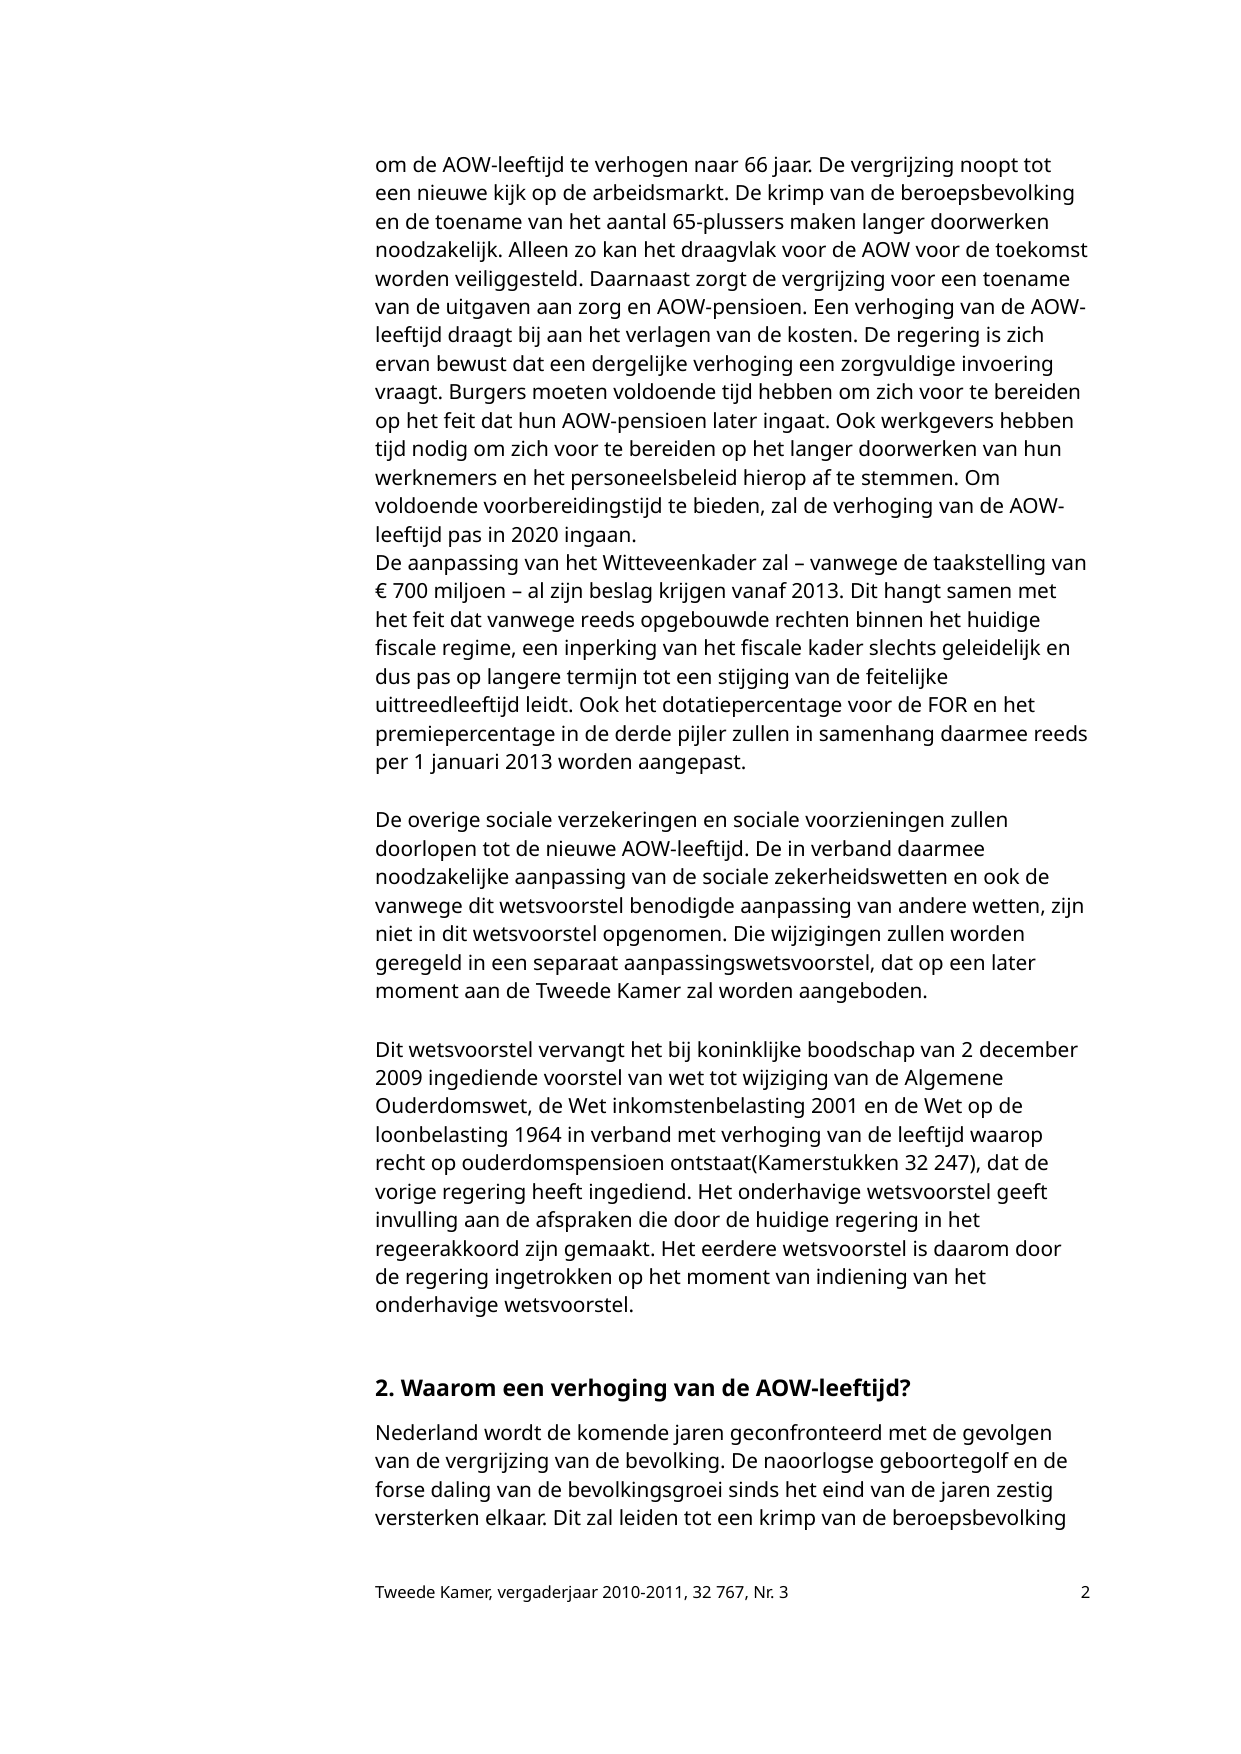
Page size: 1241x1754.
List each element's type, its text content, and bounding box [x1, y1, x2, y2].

subtitle 2. Waarom een verhoging van de AOW-leeftijd? [375, 1372, 1090, 1403]
text Dit wetsvoorstel vervangt het bij koninklijke boodschap van 2 december 2009 ingediende voorstel van wet tot wijziging van de Algemene Ouderdomswet, de Wet inkomstenbelasting 2001 en de Wet op de loonbelasting 1964 in verband met verhoging van de leeftijd waarop recht op ouderdomspensioen ontstaat(Kamerstukken 32 247), dat de vorige regering heeft ingediend. Het onderhavige wetsvoorstel geeft invulling aan de afspraken die door de huidige regering in het regeerakkoord zijn gemaakt. Het eerdere wetsvoorstel is daarom door de regering ingetrokken op het moment van indiening van het onderhavige wetsvoorstel. [375, 1035, 1090, 1319]
text De overige sociale verzekeringen en sociale voorzieningen zullen doorlopen tot de nieuwe AOW-leeftijd. De in verband daarmee noodzakelijke aanpassing van de sociale zekerheidswetten en ook de vanwege dit wetsvoorstel benodigde aanpassing van andere wetten, zijn niet in dit wetsvoorstel opgenomen. Die wijzigingen zullen worden geregeld in een separaat aanpassingswetsvoorstel, dat op een later moment aan de Tweede Kamer zal worden aangeboden. [375, 806, 1090, 1005]
text Nederland wordt de komende jaren geconfronteerd met de gevolgen van de vergrijzing van de bevolking. De naoorlogse geboortegolf en de forse daling van de bevolkingsgroei sinds het eind van de jaren zestig versterken elkaar. Dit zal leiden tot een krimp van de beroepsbevolking [375, 1418, 1090, 1532]
text om de AOW-leeftijd te verhogen naar 66 jaar. De vergrijzing noopt tot een nieuwe kijk op de arbeidsmarkt. De krimp van de beroepsbevolking en de toename van het aantal 65-plussers maken langer doorwerken noodzakelijk. Alleen zo kan het draagvlak voor de AOW voor de toekomst worden veiliggesteld. Daarnaast zorgt de vergrijzing voor een toename van de uitgaven aan zorg en AOW-pensioen. Een verhoging van de AOW-leeftijd draagt bij aan het verlagen van de kosten. De regering is zich ervan bewust dat een dergelijke verhoging een zorgvuldige invoering vraagt. Burgers moeten voldoende tijd hebben om zich voor te bereiden op het feit dat hun AOW-pensioen later ingaat. Ook werkgevers hebben tijd nodig om zich voor te bereiden op het langer doorwerken van hun werknemers en het personeelsbeleid hierop af te stemmen. Om voldoende voorbereidingstijd te bieden, zal de verhoging van de AOW-leeftijd pas in 2020 ingaan. [375, 150, 1090, 548]
text De aanpassing van het Witteveenkader zal – vanwege de taakstelling van € 700 miljoen – al zijn beslag krijgen vanaf 2013. Dit hangt samen met het feit dat vanwege reeds opgebouwde rechten binnen het huidige fiscale regime, een inperking van het fiscale kader slechts geleidelijk en dus pas op langere termijn tot een stijging van de feitelijke uittreedleeftijd leidt. Ook het dotatiepercentage voor de FOR en het premiepercentage in de derde pijler zullen in samenhang daarmee reeds per 1 januari 2013 worden aangepast. [375, 548, 1090, 776]
